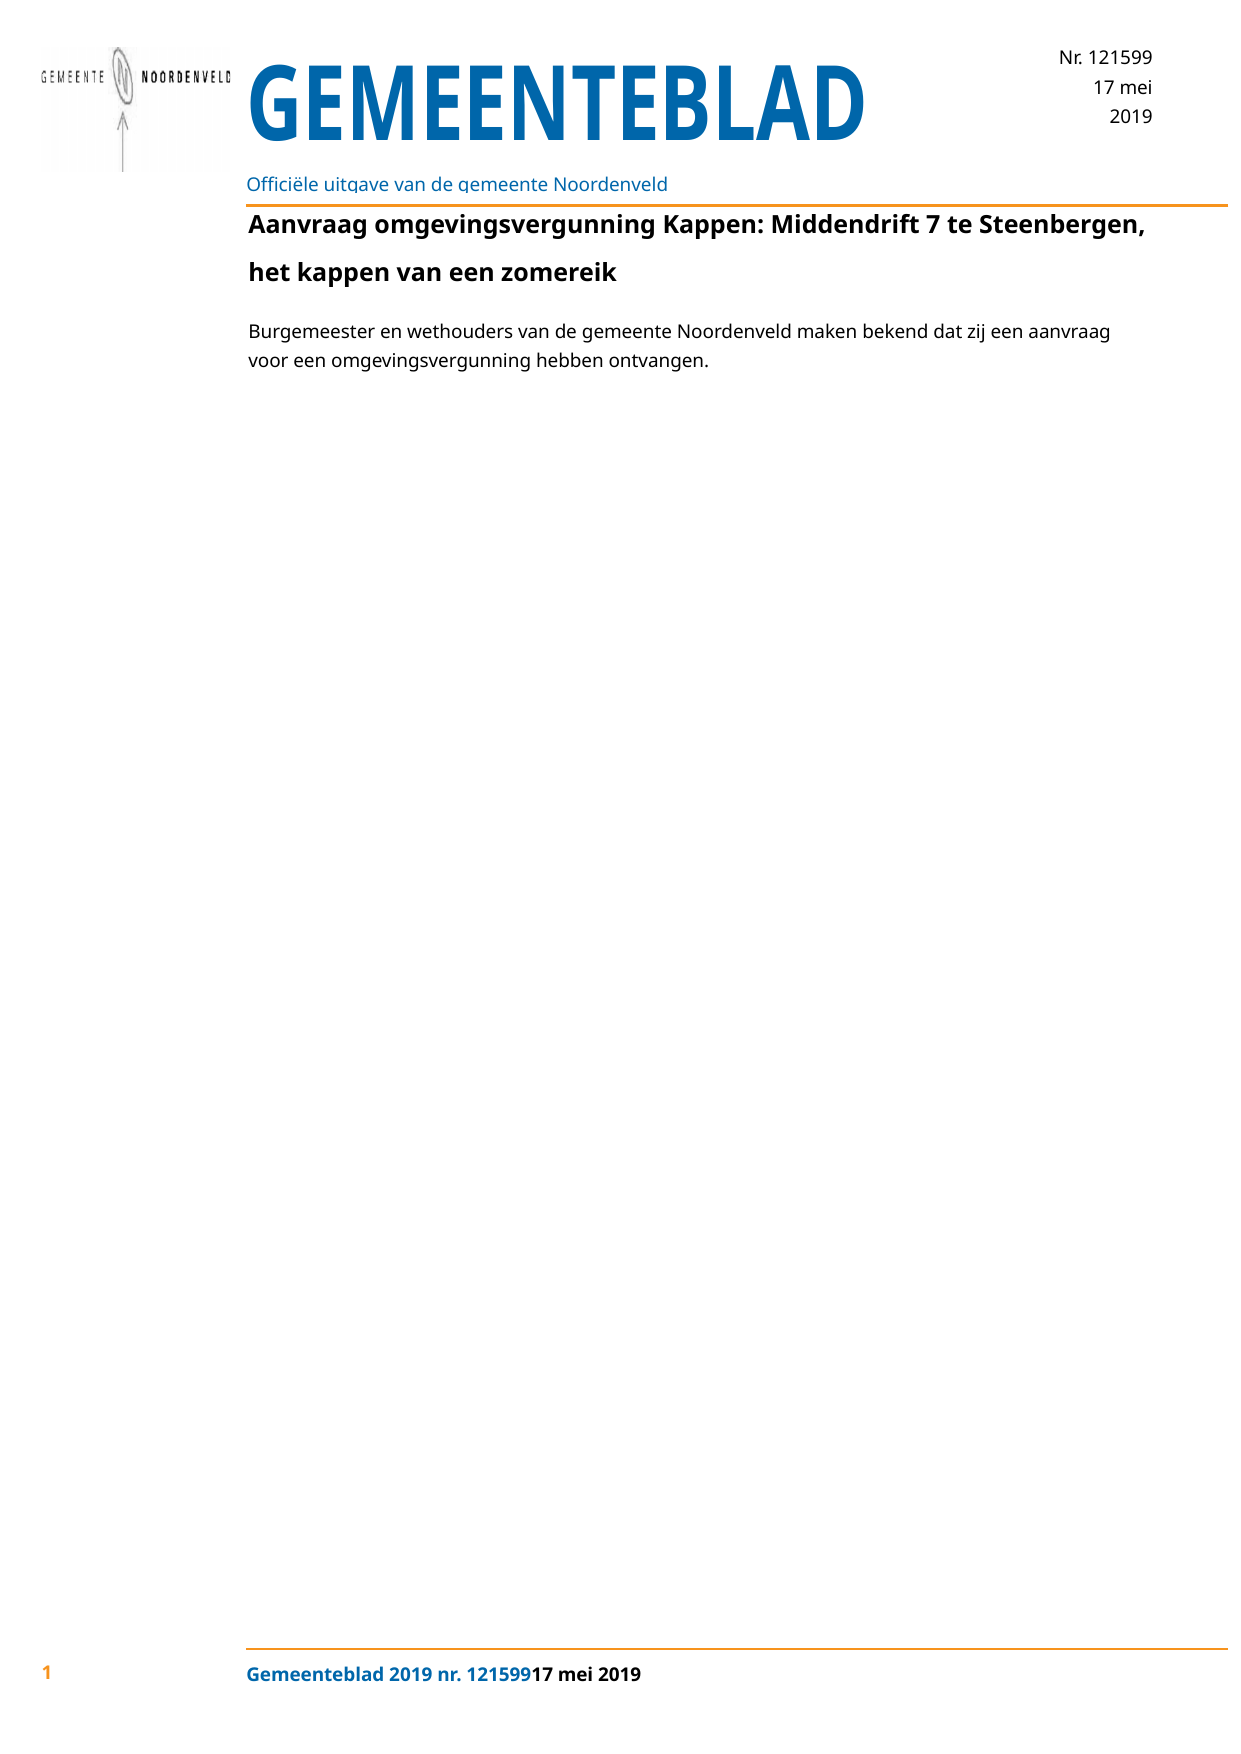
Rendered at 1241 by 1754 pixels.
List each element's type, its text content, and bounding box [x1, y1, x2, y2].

text Burgemeester en wethouders van de gemeente Noordenveld maken bekend dat zij een aanvraag voor een omgevingsvergunning hebben ontvangen. [248, 318, 1152, 373]
text Aanvraag omgevingsvergunning Kappen: Middendrift 7 te Steenbergen, het kappen van een zomereik [248, 207, 1152, 288]
picture [41, 47, 231, 172]
